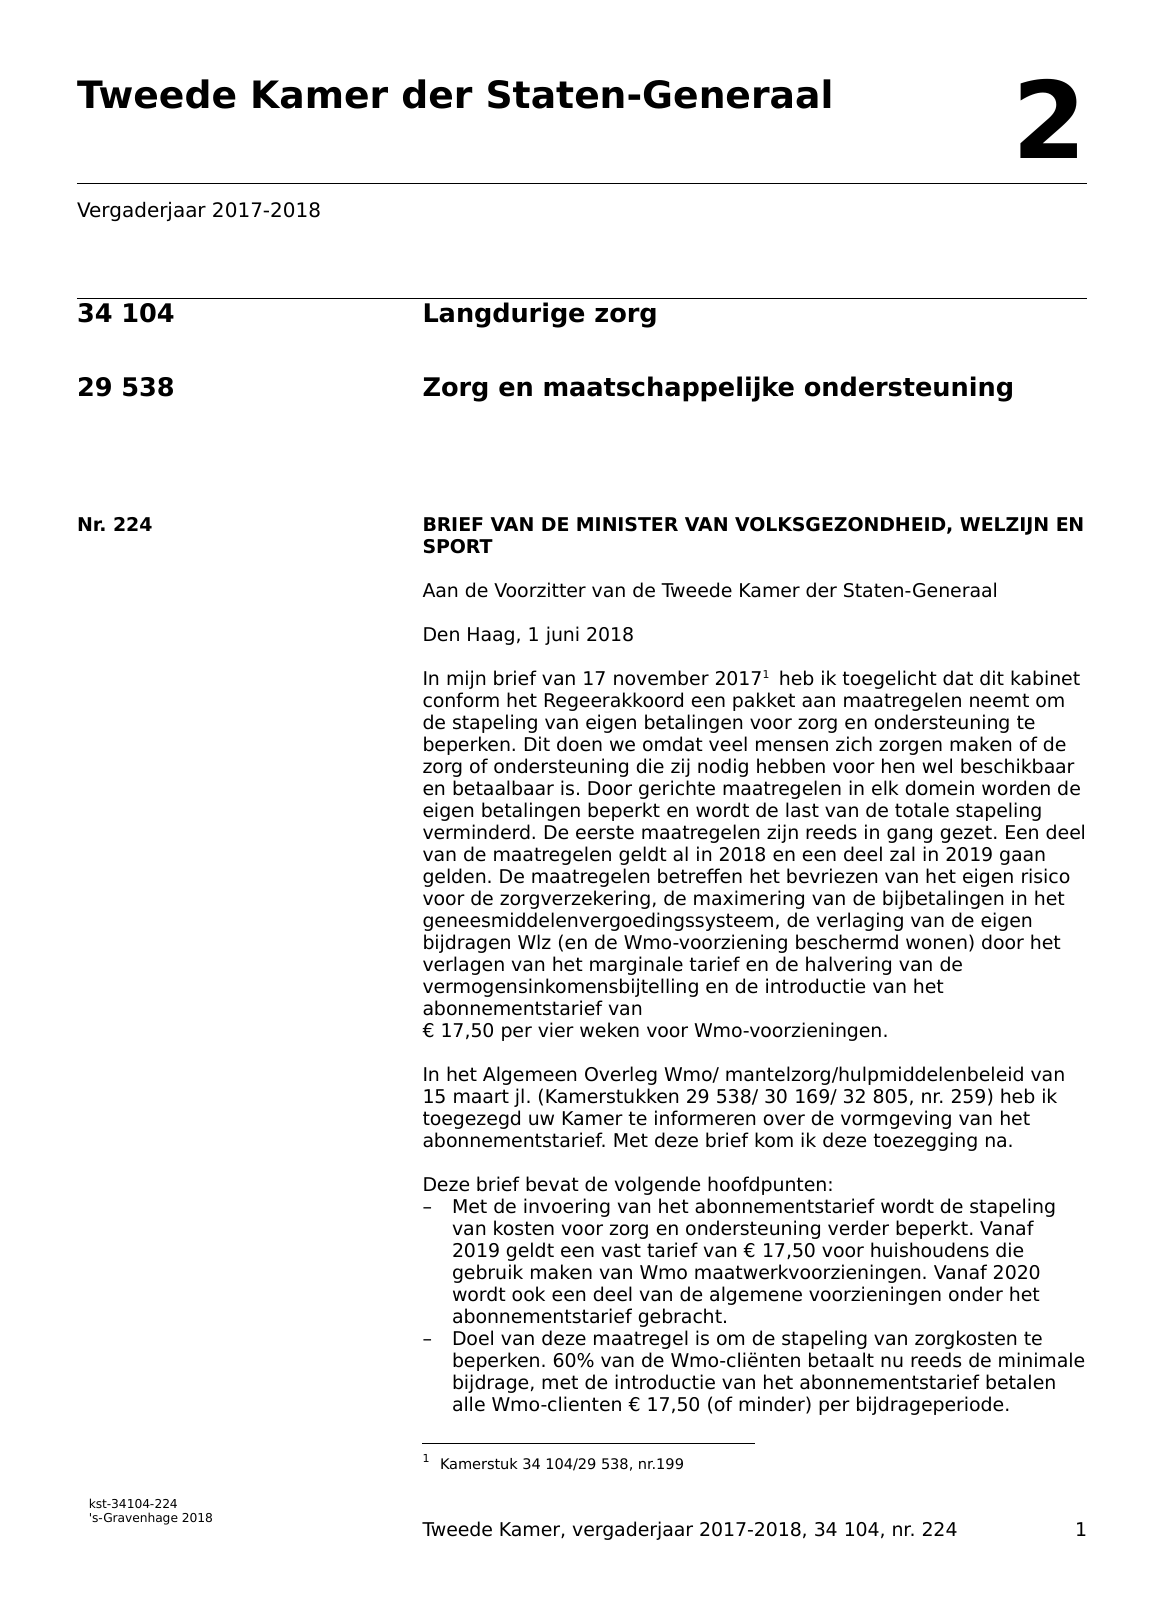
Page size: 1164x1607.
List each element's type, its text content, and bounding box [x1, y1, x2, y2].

text In mijn brief van 17 november 2017 heb ik toegelicht dat dit kabinet conform het Regeerakkoord een pakket aan maatregelen neemt om de stapeling van eigen betalingen voor zorg en ondersteuning te beperken. Dit doen we omdat veel mensen zich zorgen maken of de zorg of ondersteuning die zij nodig hebben voor hen wel beschikbaar en betaalbaar is. Door gerichte maatregelen in elk domein worden de eigen betalingen beperkt en wordt de last van de totale stapeling verminderd. De eerste maatregelen zijn reeds in gang gezet. Een deel van de maatregelen geldt al in 2018 en een deel zal in 2019 gaan gelden. De maatregelen betreffen het bevriezen van het eigen risico voor de zorgverzekering, de maximering van de bijbetalingen in het geneesmiddelenvergoedingssysteem, de verlaging van de eigen bijdragen Wlz (en de Wmo-voorziening beschermd wonen) door het verlagen van het marginale tarief en de halvering van de vermogensinkomensbijtelling en de introductie van het abonnementstarief van [422, 668, 1087, 1020]
text Aan de Voorzitter van de Tweede Kamer der Staten-Generaal [422, 580, 1087, 602]
subtitle 34 104 Langdurige zorg [77, 299, 1087, 329]
text – Met de invoering van het abonnementstarief wordt de stapeling van kosten voor zorg en ondersteuning verder beperkt. Vanaf 2019 geldt een vast tarief van € 17,50 voor huishoudens die gebruik maken van Wmo maatwerkvoorzieningen. Vanaf 2020 wordt ook een deel van de algemene voorzieningen onder het abonnementstarief gebracht. [422, 1196, 1087, 1328]
table_cell Vergaderjaar 2017-2018 [77, 184, 1087, 298]
subtitle 29 538 Zorg en maatschappelijke ondersteuning [77, 373, 1087, 403]
text Kamerstuk 34 104/29 538, nr.199 [422, 1452, 1087, 1474]
text kst-34104-224 [88, 1497, 323, 1511]
subtitle Nr. 224 BRIEF VAN DE MINISTER VAN VOLKSGEZONDHEID, WELZIJN EN SPORT [77, 514, 1087, 558]
table_header Tweede Kamer der Staten-Generaal [77, 59, 886, 183]
text Den Haag, 1 juni 2018 [422, 624, 1087, 646]
text – Doel van deze maatregel is om de stapeling van zorgkosten te beperken. 60% van de Wmo-cliënten betaalt nu reeds de minimale bijdrage, met de introductie van het abonnementstarief betalen alle Wmo-clienten € 17,50 (of minder) per bijdrageperiode. [422, 1328, 1087, 1416]
table_header 2 [886, 59, 1087, 183]
text 's-Gravenhage 2018 [88, 1511, 323, 1525]
text In het Algemeen Overleg Wmo/ mantelzorg/hulpmiddelenbeleid van 15 maart jl. (Kamerstukken 29 538/ 30 169/ 32 805, nr. 259) heb ik toegezegd uw Kamer te informeren over de vormgeving van het abonnementstarief. Met deze brief kom ik deze toezegging na. [422, 1064, 1087, 1152]
text € 17,50 per vier weken voor Wmo-voorzieningen. [422, 1020, 1087, 1042]
text Deze brief bevat de volgende hoofdpunten: [422, 1174, 1087, 1196]
